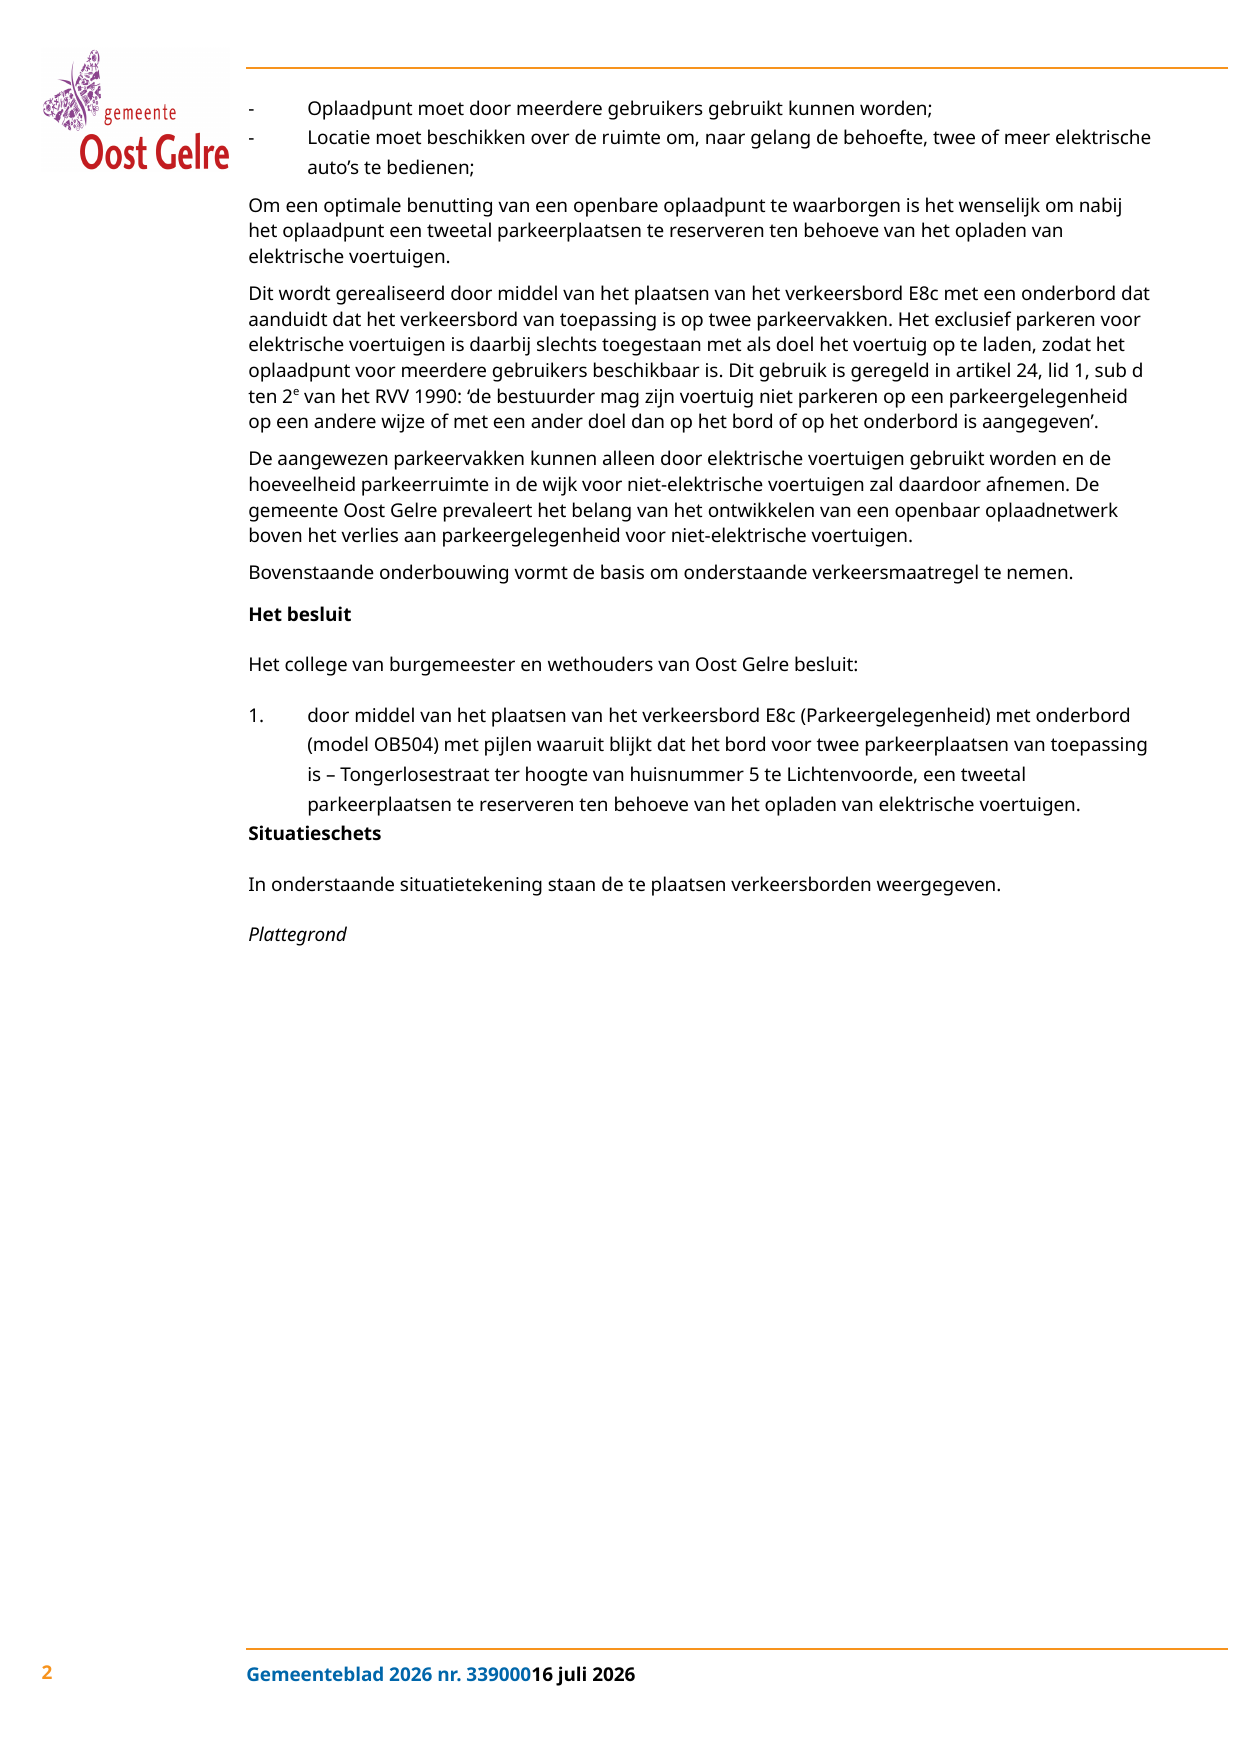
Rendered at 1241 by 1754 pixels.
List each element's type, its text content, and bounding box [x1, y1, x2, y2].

text In onderstaande situatietekening staan de te plaatsen verkeersborden weergegeven. [248, 871, 1152, 896]
picture [41, 47, 231, 172]
text Het besluit [248, 601, 1152, 627]
text Dit wordt gerealiseerd door middel van het plaatsen van het verkeersbord E8c met een onderbord dat aanduidt dat het verkeersbord van toepassing is op twee parkeervakken. Het exclusief parkeren voor elektrische voertuigen is daarbij slechts toegestaan met als doel het voertuig op te laden, zodat het oplaadpunt voor meerdere gebruikers beschikbaar is. Dit gebruik is geregeld in artikel 24, lid 1, sub d ten 2e van het RVV 1990: ‘de bestuurder mag zijn voertuig niet parkeren op een parkeergelegenheid op een andere wijze of met een ander doel dan op het bord of op het onderbord is aangegeven’. [248, 280, 1152, 434]
text Om een optimale benutting van een openbare oplaadpunt te waarborgen is het wenselijk om nabij het oplaadpunt een tweetal parkeerplaatsen te reserveren ten behoeve van het opladen van elektrische voertuigen. [248, 192, 1152, 269]
list Locatie moet beschikken over de ruimte om, naar gelang de behoefte, twee of meer elektrische auto’s te bedienen; [248, 124, 1152, 180]
text Bovenstaande onderbouwing vormt de basis om onderstaande verkeersmaatregel te nemen. [248, 559, 1152, 585]
text Het college van burgemeester en wethouders van Oost Gelre besluit: [248, 652, 1152, 677]
text Plattegrond [248, 921, 1152, 947]
text De aangewezen parkeervakken kunnen alleen door elektrische voertuigen gebruikt worden en de hoeveelheid parkeerruimte in de wijk voor niet-elektrische voertuigen zal daardoor afnemen. De gemeente Oost Gelre prevaleert het belang van het ontwikkelen van een openbaar oplaadnetwerk boven het verlies aan parkeergelegenheid voor niet-elektrische voertuigen. [248, 445, 1152, 548]
list door middel van het plaatsen van het verkeersbord E8c (Parkeergelegenheid) met onderbord (model OB504) met pijlen waaruit blijkt dat het bord voor twee parkeerplaatsen van toepassing is – Tongerlosestraat ter hoogte van huisnummer 5 te Lichtenvoorde, een tweetal parkeerplaatsen te reserveren ten behoeve van het opladen van elektrische voertuigen. [248, 702, 1152, 816]
list Oplaadpunt moet door meerdere gebruikers gebruikt kunnen worden; [248, 95, 1152, 121]
text Situatieschets [248, 820, 1152, 846]
